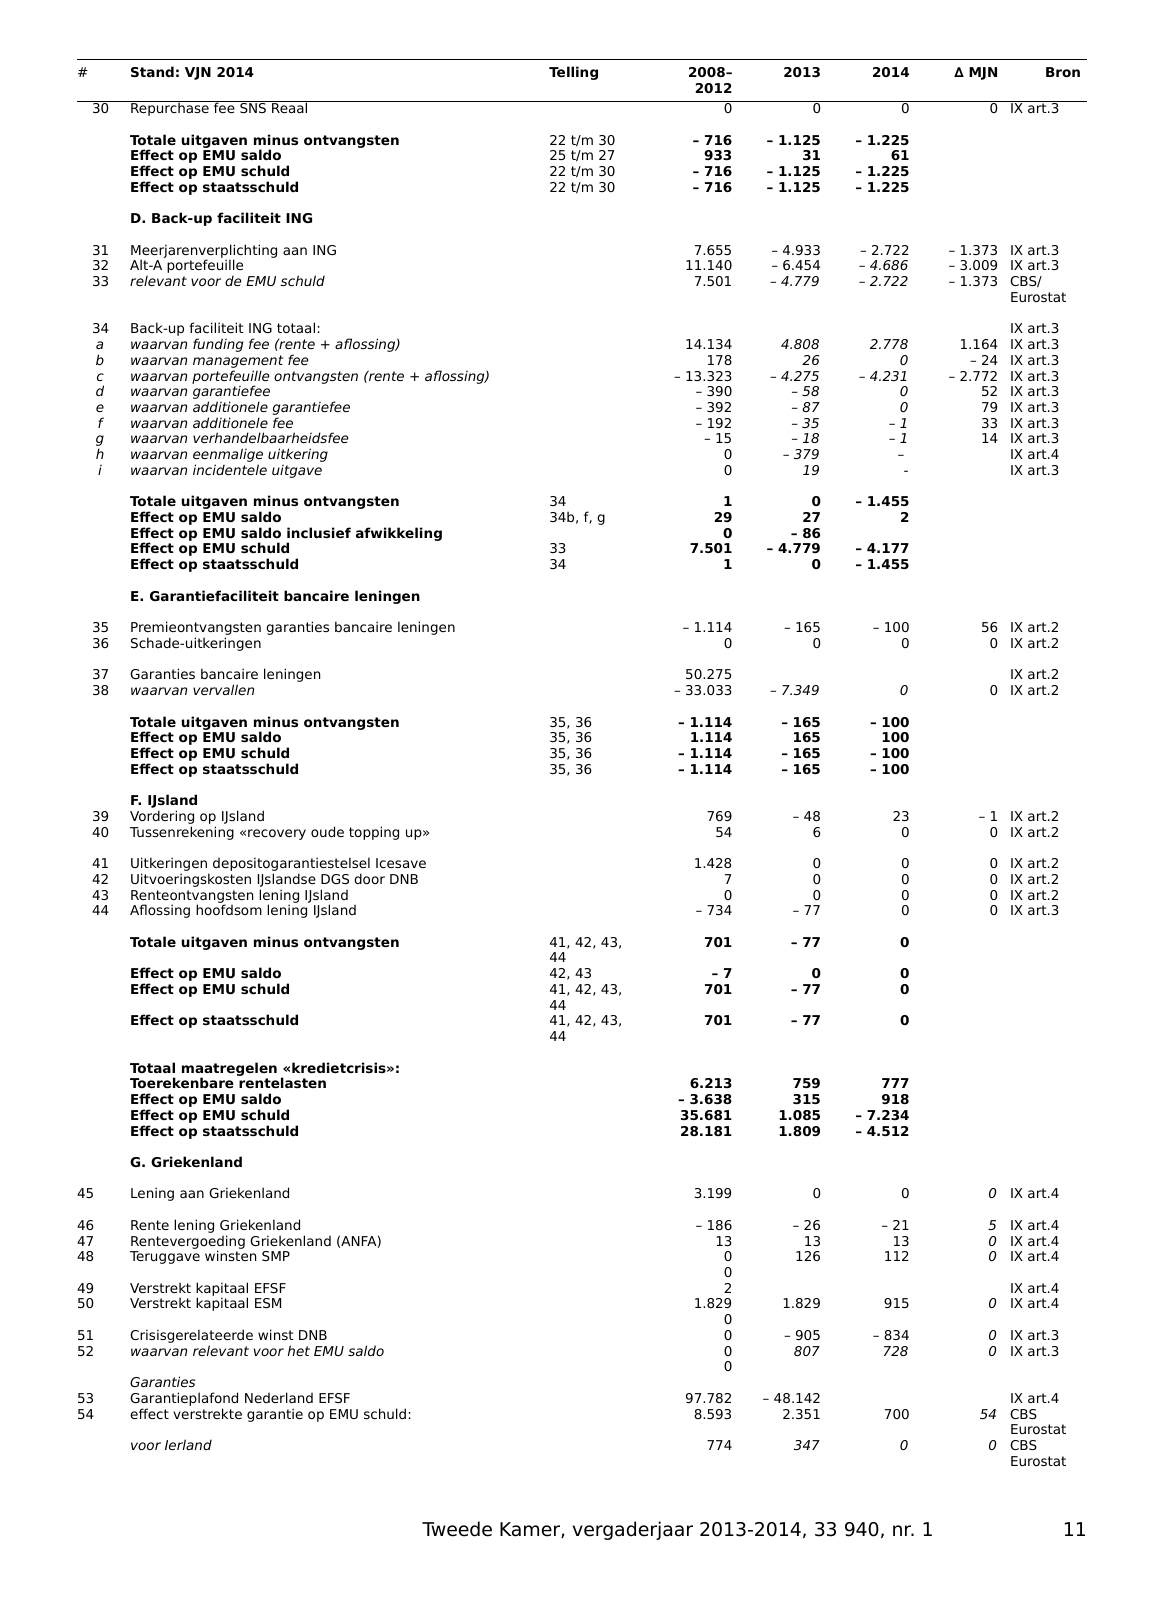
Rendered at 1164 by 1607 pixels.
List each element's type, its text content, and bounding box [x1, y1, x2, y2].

table_cell [915, 1171, 1004, 1186]
table_cell [738, 604, 827, 620]
table_cell [77, 1359, 124, 1375]
table_cell Effect op staatsschuld [124, 762, 543, 777]
table_cell Tussenrekening «recovery oude topping up» [124, 825, 543, 840]
table_cell 0 [738, 966, 827, 982]
table_cell [543, 1076, 649, 1092]
table_cell 33 [77, 274, 124, 305]
table_cell [543, 903, 649, 919]
table_cell [650, 1045, 738, 1060]
table_cell IX art.3 [1004, 416, 1087, 431]
table_header 2014 [827, 60, 915, 101]
table_cell [543, 825, 649, 840]
table_cell Renteontvangsten lening IJsland [124, 888, 543, 903]
table_cell – 100 [827, 762, 915, 777]
table_cell [77, 494, 124, 510]
table_cell 30 [77, 102, 124, 117]
table_cell [543, 667, 649, 683]
table_cell [1004, 133, 1087, 148]
table_cell voor Ierland [124, 1438, 543, 1469]
table_cell – 1.114 [650, 746, 738, 762]
table_cell [650, 305, 738, 321]
table_cell 5 [915, 1218, 1004, 1233]
table_cell [543, 1186, 649, 1202]
table_cell 0 [650, 447, 738, 463]
table_cell [124, 919, 543, 934]
table_cell [77, 1265, 124, 1281]
table_cell IX art.3 [1004, 1344, 1087, 1359]
table_cell waarvan relevant voor het EMU saldo [124, 1344, 543, 1359]
table_cell Totale uitgaven minus ontvangsten [124, 935, 543, 966]
table_cell [1004, 935, 1087, 966]
table_cell [915, 1139, 1004, 1155]
table_cell [915, 305, 1004, 321]
table_cell 728 [827, 1344, 915, 1359]
table_cell IX art.3 [1004, 463, 1087, 478]
table_cell [1004, 1108, 1087, 1123]
table_cell a [77, 337, 124, 353]
table_cell [827, 195, 915, 211]
table_cell [738, 777, 827, 793]
table_cell Totale uitgaven minus ontvangsten [124, 133, 543, 148]
table_cell [77, 982, 124, 1013]
table_cell – 165 [738, 746, 827, 762]
table_cell [738, 1265, 827, 1281]
table_cell 34b, f, g [543, 510, 649, 526]
table_cell 35, 36 [543, 746, 649, 762]
table_cell [77, 1171, 124, 1186]
table_cell Effect op staatsschuld [124, 1013, 543, 1045]
table_cell [543, 1123, 649, 1139]
table_cell Garantieplafond Nederland EFSF [124, 1391, 543, 1406]
table_cell [543, 1218, 649, 1233]
table_cell 6.213 [650, 1076, 738, 1092]
table_cell [543, 777, 649, 793]
table_cell – 1.225 [827, 133, 915, 148]
table_cell 0 [827, 102, 915, 117]
table_cell 48 [77, 1249, 124, 1265]
table_cell [827, 1281, 915, 1296]
table_cell [543, 1045, 649, 1060]
table_cell [543, 840, 649, 856]
table_cell [543, 243, 649, 258]
table_cell 1.114 [650, 730, 738, 746]
table_cell [915, 227, 1004, 242]
table_cell [915, 164, 1004, 179]
table_cell 29 [650, 510, 738, 526]
table_cell 0 [915, 102, 1004, 117]
table_cell [77, 730, 124, 746]
table_cell 22 t/m 30 [543, 133, 649, 148]
table_cell [124, 604, 543, 620]
table_cell waarvan incidentele uitgave [124, 463, 543, 478]
table_cell [543, 651, 649, 667]
table_cell [124, 573, 543, 588]
table_cell 0 [650, 526, 738, 541]
table_cell [1004, 730, 1087, 746]
table_cell 13 [827, 1234, 915, 1249]
table_cell [77, 699, 124, 714]
table_cell [77, 1375, 124, 1391]
table_cell [543, 258, 649, 274]
table_cell – 2.722 [827, 274, 915, 305]
table_cell 915 [827, 1296, 915, 1312]
table_cell [650, 604, 738, 620]
table_cell – 100 [827, 714, 915, 730]
table_cell 8.593 [650, 1406, 738, 1438]
table_cell [738, 1060, 827, 1076]
table_cell IX art.2 [1004, 636, 1087, 651]
table_cell 0 [827, 683, 915, 699]
table_cell [543, 400, 649, 416]
table_cell [827, 1312, 915, 1328]
table_cell – 7 [650, 966, 738, 982]
table_cell 0 [650, 1359, 738, 1375]
table_cell 0 [827, 872, 915, 887]
table_cell 7.655 [650, 243, 738, 258]
table_cell – 379 [738, 447, 827, 463]
table_cell [543, 604, 649, 620]
table_cell Vordering op IJsland [124, 809, 543, 824]
table_cell 54 [77, 1406, 124, 1438]
table_cell [915, 133, 1004, 148]
table_cell 807 [738, 1344, 827, 1359]
table_cell [1004, 1312, 1087, 1328]
table_cell [827, 651, 915, 667]
table_cell 0 [915, 872, 1004, 887]
table_cell e [77, 400, 124, 416]
table_cell [738, 1359, 827, 1375]
table_cell Effect op EMU saldo inclusief afwikkeling [124, 526, 543, 541]
table_cell 7.501 [650, 274, 738, 305]
table_cell – 2.772 [915, 368, 1004, 384]
table_cell waarvan garantiefee [124, 384, 543, 400]
table_cell [915, 1076, 1004, 1092]
table_cell [1004, 919, 1087, 934]
table_cell [915, 746, 1004, 762]
table_cell [1004, 541, 1087, 557]
table_cell [650, 1375, 738, 1391]
table_cell [1004, 305, 1087, 321]
table_cell [915, 699, 1004, 714]
table_cell – 390 [650, 384, 738, 400]
table_cell [77, 1139, 124, 1155]
table_cell 1 [650, 494, 738, 510]
table_cell [915, 479, 1004, 494]
table_cell waarvan portefeuille ontvangsten (rente + aflossing) [124, 368, 649, 384]
table_cell [1004, 557, 1087, 573]
table_cell IX art.3 [1004, 1328, 1087, 1343]
table_cell 42, 43 [543, 966, 649, 982]
table_cell [77, 589, 124, 604]
table_cell [543, 856, 649, 872]
table_cell 0 [650, 1344, 738, 1359]
table_cell – 7.234 [827, 1108, 915, 1123]
table_cell [543, 447, 649, 463]
table_cell IX art.3 [1004, 321, 1087, 337]
table_cell [543, 573, 649, 588]
table_cell 33 [915, 416, 1004, 431]
table_cell IX art.4 [1004, 447, 1087, 463]
table_cell 35.681 [650, 1108, 738, 1123]
table_cell [77, 777, 124, 793]
table_cell 1.809 [738, 1123, 827, 1139]
table_cell [1004, 195, 1087, 211]
table_cell 14 [915, 431, 1004, 447]
table_cell [827, 667, 915, 683]
table_cell waarvan vervallen [124, 683, 543, 699]
table_cell [124, 1202, 543, 1218]
table_cell [543, 305, 649, 321]
table_cell 40 [77, 825, 124, 840]
table_cell [124, 479, 543, 494]
table_cell 13 [650, 1234, 738, 1249]
table_cell 47 [77, 1234, 124, 1249]
table_cell [1004, 604, 1087, 620]
table_cell [543, 1438, 649, 1469]
table_cell [650, 651, 738, 667]
table_cell [77, 1045, 124, 1060]
table_cell Garanties [124, 1375, 543, 1391]
table_cell [543, 1139, 649, 1155]
table_cell [543, 1328, 649, 1343]
table_cell 774 [650, 1438, 738, 1469]
table_cell 0 [915, 1249, 1004, 1265]
table_cell [915, 541, 1004, 557]
table_cell [738, 321, 827, 337]
table_cell – 77 [738, 935, 827, 966]
table_cell – 165 [738, 762, 827, 777]
table_cell Schade-uitkeringen [124, 636, 543, 651]
table_cell [543, 1060, 649, 1076]
table_cell [1004, 746, 1087, 762]
table_cell [1004, 699, 1087, 714]
table_cell [738, 840, 827, 856]
table_cell 50.275 [650, 667, 738, 683]
table_cell Effect op EMU schuld [124, 541, 543, 557]
table_cell 1.428 [650, 856, 738, 872]
table_cell [915, 1123, 1004, 1139]
table_cell [1004, 777, 1087, 793]
table_cell – 716 [650, 180, 738, 195]
table_cell 769 [650, 809, 738, 824]
table_cell – 100 [827, 746, 915, 762]
table_cell 0 [915, 1234, 1004, 1249]
table_cell CBS Eurostat [1004, 1438, 1087, 1469]
table_cell 2 [827, 510, 915, 526]
table_cell 22 t/m 30 [543, 180, 649, 195]
table_cell [77, 966, 124, 982]
table_cell 33 [543, 541, 649, 557]
table_cell [827, 321, 915, 337]
table_cell 1.164 [915, 337, 1004, 353]
table_cell 46 [77, 1218, 124, 1233]
table_cell [543, 1092, 649, 1108]
table_cell Effect op EMU saldo [124, 148, 543, 164]
table_cell 0 [915, 1186, 1004, 1202]
table_cell Teruggave winsten SMP [124, 1249, 543, 1265]
table_cell 1.085 [738, 1108, 827, 1123]
table_cell IX art.2 [1004, 683, 1087, 699]
table_cell [827, 573, 915, 588]
table_cell [1004, 714, 1087, 730]
table_cell [1004, 1139, 1087, 1155]
table_cell 701 [650, 982, 738, 1013]
table_cell [1004, 1375, 1087, 1391]
table_cell [543, 526, 649, 541]
table_cell [124, 777, 543, 793]
table_cell 56 [915, 620, 1004, 636]
table_cell 39 [77, 809, 124, 824]
table_cell [1004, 1265, 1087, 1281]
table_cell [543, 872, 649, 887]
table_cell [543, 1171, 649, 1186]
table_cell – 21 [827, 1218, 915, 1233]
table_cell – 77 [738, 1013, 827, 1045]
table_cell IX art.4 [1004, 1249, 1087, 1265]
table_cell [738, 1171, 827, 1186]
table_cell [77, 1013, 124, 1045]
table_cell [1004, 840, 1087, 856]
table_cell [915, 447, 1004, 463]
table_cell 0 [827, 935, 915, 966]
table_cell 2.778 [827, 337, 915, 353]
table_cell 34 [543, 494, 649, 510]
table_header # [77, 60, 124, 101]
table_cell 38 [77, 683, 124, 699]
table_cell – 1.114 [650, 762, 738, 777]
table_cell 34 [77, 321, 124, 337]
table_cell 52 [915, 384, 1004, 400]
table_cell 0 [827, 1013, 915, 1045]
table_cell – 1 [827, 431, 915, 447]
table_cell 759 [738, 1076, 827, 1092]
table_cell 22 t/m 30 [543, 164, 649, 179]
table_cell 700 [827, 1406, 915, 1438]
table_cell [1004, 1123, 1087, 1139]
table_cell [650, 1139, 738, 1155]
table_cell [650, 195, 738, 211]
table_cell [124, 117, 543, 132]
table_cell [738, 651, 827, 667]
table_cell 701 [650, 935, 738, 966]
table_cell [650, 321, 738, 337]
table_cell [543, 1265, 649, 1281]
table_cell IX art.4 [1004, 1391, 1087, 1406]
table_cell waarvan management fee [124, 353, 543, 368]
table_cell – 77 [738, 903, 827, 919]
table_cell [1004, 762, 1087, 777]
table_cell – 1.125 [738, 164, 827, 179]
table_cell 6 [738, 825, 827, 840]
table_cell 41 [77, 856, 124, 872]
table_cell [77, 541, 124, 557]
table_cell – 4.933 [738, 243, 827, 258]
table_cell IX art.4 [1004, 1234, 1087, 1249]
table_cell 51 [77, 1328, 124, 1343]
table_cell [543, 274, 649, 305]
table_cell [543, 1312, 649, 1328]
table_cell g [77, 431, 124, 447]
table_cell 0 [915, 1296, 1004, 1312]
table_cell – 165 [738, 714, 827, 730]
table_cell 0 [738, 872, 827, 887]
table_cell 0 [738, 102, 827, 117]
table_cell IX art.2 [1004, 809, 1087, 824]
table_cell [124, 195, 543, 211]
table_cell [650, 227, 738, 242]
table_cell [738, 919, 827, 934]
table_cell 11.140 [650, 258, 738, 274]
table_cell 178 [650, 353, 738, 368]
table_cell [124, 1045, 543, 1060]
table_cell [543, 353, 649, 368]
table_cell [827, 1060, 915, 1076]
table_cell [915, 1092, 1004, 1108]
table_cell [77, 133, 124, 148]
table_cell [77, 148, 124, 164]
table_cell IX art.4 [1004, 1296, 1087, 1312]
table_cell [738, 1281, 827, 1296]
table_cell – 2.722 [827, 243, 915, 258]
table_cell – 1.225 [827, 180, 915, 195]
table_cell – 1.114 [650, 714, 738, 730]
table_cell [827, 1359, 915, 1375]
table_cell – [827, 447, 915, 463]
table_cell Effect op staatsschuld [124, 1123, 543, 1139]
table_cell [650, 919, 738, 934]
table_cell 61 [827, 148, 915, 164]
table_cell IX art.3 [1004, 903, 1087, 919]
table_cell IX art.3 [1004, 431, 1087, 447]
table_cell [738, 1375, 827, 1391]
table_cell [1004, 1202, 1087, 1218]
table_cell [915, 1013, 1004, 1045]
table_cell [77, 1202, 124, 1218]
table_cell 0 [650, 1328, 738, 1343]
table_cell waarvan eenmalige uitkering [124, 447, 543, 463]
table_cell [1004, 982, 1087, 1013]
table_cell [543, 636, 649, 651]
table_cell [915, 651, 1004, 667]
table_cell IX art.3 [1004, 243, 1087, 258]
table_cell [915, 1108, 1004, 1123]
table_cell [77, 604, 124, 620]
table_cell [1004, 966, 1087, 982]
table_cell [124, 1139, 543, 1155]
table_cell [915, 321, 1004, 337]
table_cell 918 [827, 1092, 915, 1108]
table_cell Effect op EMU saldo [124, 730, 543, 746]
table_cell [650, 117, 738, 132]
table_cell [738, 667, 827, 683]
table_cell [1004, 510, 1087, 526]
table_cell [915, 1202, 1004, 1218]
table_cell waarvan funding fee (rente + aflossing) [124, 337, 543, 353]
table_cell 35, 36 [543, 762, 649, 777]
table_cell effect verstrekte garantie op EMU schuld: [124, 1406, 543, 1438]
table_cell [650, 479, 738, 494]
table_cell 0 [738, 856, 827, 872]
table_cell Lening aan Griekenland [124, 1186, 543, 1202]
table_cell 0 [650, 888, 738, 903]
table_cell [650, 1202, 738, 1218]
table_cell [77, 117, 124, 132]
table_cell – 86 [738, 526, 827, 541]
table_cell [77, 526, 124, 541]
table_cell [915, 667, 1004, 683]
table_cell [827, 1391, 915, 1406]
table_cell – 4.686 [827, 258, 915, 274]
table_cell IX art.2 [1004, 825, 1087, 840]
table_cell Uitvoeringskosten IJslandse DGS door DNB [124, 872, 543, 887]
table_cell Totale uitgaven minus ontvangsten [124, 714, 543, 730]
table_cell [915, 604, 1004, 620]
table_cell [543, 809, 649, 824]
table_cell [1004, 1013, 1087, 1045]
table_cell Effect op EMU schuld [124, 1108, 543, 1123]
table_cell 0 [915, 636, 1004, 651]
table_cell [77, 1312, 124, 1328]
table_cell Effect op EMU saldo [124, 510, 543, 526]
table_cell Crisisgerelateerde winst DNB [124, 1328, 543, 1343]
table_cell – 4.779 [738, 274, 827, 305]
table_cell [915, 1359, 1004, 1375]
table_cell 0 [827, 400, 915, 416]
table_cell 31 [738, 148, 827, 164]
table_cell [915, 935, 1004, 966]
table_header Stand: VJN 2014 [124, 60, 543, 101]
table_cell [77, 211, 124, 227]
table_cell [124, 699, 543, 714]
table_cell IX art.3 [1004, 368, 1087, 384]
table_cell IX art.2 [1004, 888, 1087, 903]
table_cell – 1 [827, 416, 915, 431]
table_cell 41, 42, 43, 44 [543, 935, 649, 966]
table_cell Aflossing hoofdsom lening IJsland [124, 903, 543, 919]
table_header Telling [543, 60, 649, 101]
table_cell [77, 479, 124, 494]
table_cell c [77, 368, 124, 384]
table_cell 0 [827, 1186, 915, 1202]
table_cell 37 [77, 667, 124, 683]
table_cell [738, 1312, 827, 1328]
table_cell 0 [738, 494, 827, 510]
table_cell – 1.373 [915, 243, 1004, 258]
table_cell [124, 1171, 543, 1186]
table_cell Effect op EMU schuld [124, 746, 543, 762]
table_cell [77, 195, 124, 211]
table_cell 777 [827, 1076, 915, 1092]
table_cell 7.501 [650, 541, 738, 557]
table_cell IX art.3 [1004, 400, 1087, 416]
table_cell [543, 1391, 649, 1406]
table_cell IX art.4 [1004, 1218, 1087, 1233]
table_cell [915, 1391, 1004, 1406]
table_cell [1004, 1076, 1087, 1092]
table_cell 347 [738, 1438, 827, 1469]
table_cell 315 [738, 1092, 827, 1108]
table_cell Effect op staatsschuld [124, 557, 543, 573]
table_cell 0 [650, 1312, 738, 1328]
table_cell Effect op staatsschuld [124, 180, 543, 195]
table_cell IX art.4 [1004, 1281, 1087, 1296]
table_cell [827, 526, 915, 541]
table_cell [124, 1359, 543, 1375]
table_cell – 4.177 [827, 541, 915, 557]
table_cell 3.199 [650, 1186, 738, 1202]
table_cell 0 [827, 966, 915, 982]
table_cell 0 [738, 636, 827, 651]
table_cell 0 [738, 888, 827, 903]
table_cell [738, 305, 827, 321]
table_cell [1004, 479, 1087, 494]
table_cell [77, 762, 124, 777]
table_cell [738, 117, 827, 132]
table_cell – 716 [650, 164, 738, 179]
table_cell [1004, 494, 1087, 510]
table_cell 4.808 [738, 337, 827, 353]
table_cell [827, 840, 915, 856]
table_cell [1004, 164, 1087, 179]
table_cell [1004, 526, 1087, 541]
table_cell [650, 840, 738, 856]
table_cell 31 [77, 243, 124, 258]
table_cell 0 [915, 888, 1004, 903]
table_cell [915, 1281, 1004, 1296]
table_cell G. Griekenland [124, 1155, 1087, 1171]
table_cell [915, 148, 1004, 164]
table_cell 0 [915, 1344, 1004, 1359]
table_cell Garanties bancaire leningen [124, 667, 543, 683]
table_cell [915, 557, 1004, 573]
table_cell 1 [650, 557, 738, 573]
table_cell [543, 1344, 649, 1359]
table_cell – 26 [738, 1218, 827, 1233]
table_cell 100 [827, 730, 915, 746]
table_cell 0 [827, 903, 915, 919]
table_cell waarvan additionele fee [124, 416, 543, 431]
table_cell 41, 42, 43, 44 [543, 982, 649, 1013]
table_cell – 1.125 [738, 180, 827, 195]
table_cell [1004, 180, 1087, 195]
table_cell [543, 620, 649, 636]
table_cell [77, 1076, 124, 1092]
table_cell [915, 1060, 1004, 1076]
table_cell [827, 604, 915, 620]
table_cell [124, 1312, 543, 1328]
table_cell 0 [650, 1265, 738, 1281]
table_cell 2.351 [738, 1406, 827, 1438]
table_cell [543, 431, 649, 447]
table_cell Totale uitgaven minus ontvangsten [124, 494, 543, 510]
table_cell [77, 746, 124, 762]
table_cell [77, 1123, 124, 1139]
table_cell [543, 227, 649, 242]
table_cell 0 [915, 1438, 1004, 1469]
table_cell 26 [738, 353, 827, 368]
table_cell – 4.275 [738, 368, 827, 384]
table_cell [738, 227, 827, 242]
table_cell [77, 935, 124, 966]
table_cell Uitkeringen depositogarantiestelsel Icesave [124, 856, 543, 872]
table_cell Rente lening Griekenland [124, 1218, 543, 1233]
table_cell [77, 651, 124, 667]
table_cell [1004, 1092, 1087, 1108]
table_cell 0 [650, 1249, 738, 1265]
table_cell E. Garantiefaciliteit bancaire leningen [124, 589, 1087, 604]
table_cell 14.134 [650, 337, 738, 353]
table_cell IX art.3 [1004, 258, 1087, 274]
table_cell Rentevergoeding Griekenland (ANFA) [124, 1234, 543, 1249]
table_cell 35, 36 [543, 730, 649, 746]
table_header 2008–2012 [650, 60, 738, 101]
table_cell [543, 321, 649, 337]
table_cell [915, 195, 1004, 211]
table_cell [543, 384, 649, 400]
table_cell – 13.323 [650, 368, 738, 384]
table_cell 54 [650, 825, 738, 840]
table_cell [77, 1092, 124, 1108]
table_cell [77, 1438, 124, 1469]
table_cell [827, 117, 915, 132]
table_cell IX art.3 [1004, 102, 1087, 117]
table_cell [543, 195, 649, 211]
table_cell – 4.231 [827, 368, 915, 384]
table_cell – 15 [650, 431, 738, 447]
table_header Bron [1004, 60, 1087, 101]
table_cell – 48 [738, 809, 827, 824]
table_cell [543, 1296, 649, 1312]
table_cell 25 t/m 27 [543, 148, 649, 164]
table_cell [77, 714, 124, 730]
table_cell IX art.3 [1004, 384, 1087, 400]
table_cell relevant voor de EMU schuld [124, 274, 543, 305]
table_cell [1004, 117, 1087, 132]
table_cell 44 [77, 903, 124, 919]
table_cell Alt-A portefeuille [124, 258, 543, 274]
table_cell [915, 840, 1004, 856]
table_cell – 48.142 [738, 1391, 827, 1406]
table_cell – 3.009 [915, 258, 1004, 274]
table_cell [915, 1375, 1004, 1391]
table_cell [543, 479, 649, 494]
table_cell [124, 1265, 543, 1281]
table_cell 97.782 [650, 1391, 738, 1406]
table_cell Effect op EMU schuld [124, 982, 543, 1013]
table_cell [650, 1171, 738, 1186]
table_cell Verstrekt kapitaal ESM [124, 1296, 543, 1312]
table_cell – 834 [827, 1328, 915, 1343]
table_cell [1004, 1060, 1087, 1076]
table_cell – 734 [650, 903, 738, 919]
table_cell [915, 966, 1004, 982]
table_cell [827, 1171, 915, 1186]
table_cell [738, 195, 827, 211]
table_cell [915, 573, 1004, 588]
table_cell [650, 1060, 738, 1076]
table_cell waarvan additionele garantiefee [124, 400, 543, 416]
table_cell [915, 777, 1004, 793]
table_cell – 1.125 [738, 133, 827, 148]
table_cell [543, 683, 649, 699]
table_cell [1004, 573, 1087, 588]
table_cell waarvan verhandelbaarheidsfee [124, 431, 543, 447]
table_cell [77, 227, 124, 242]
table_cell IX art.4 [1004, 1186, 1087, 1202]
table_cell – 1.114 [650, 620, 738, 636]
table_cell [543, 337, 649, 353]
table_cell [77, 180, 124, 195]
table_cell Toerekenbare rentelasten [124, 1076, 543, 1092]
table_cell [543, 1249, 649, 1265]
table_cell 36 [77, 636, 124, 651]
table_cell F. IJsland [124, 793, 1087, 809]
table_cell [1004, 1045, 1087, 1060]
table_cell Back-up faciliteit ING totaal: [124, 321, 543, 337]
table_cell IX art.3 [1004, 337, 1087, 353]
table_cell – 186 [650, 1218, 738, 1233]
table_cell [543, 1359, 649, 1375]
table_cell [543, 117, 649, 132]
table_cell Totaal maatregelen «kredietcrisis»: [124, 1060, 543, 1076]
table_cell 79 [915, 400, 1004, 416]
table_cell – 1.373 [915, 274, 1004, 305]
table_cell f [77, 416, 124, 431]
table_cell 41, 42, 43, 44 [543, 1013, 649, 1045]
table_cell 42 [77, 872, 124, 887]
table_cell 23 [827, 809, 915, 824]
table_cell Effect op EMU schuld [124, 164, 543, 179]
table_cell Meerjarenverplichting aan ING [124, 243, 543, 258]
table_cell [77, 305, 124, 321]
table_cell – 1.455 [827, 557, 915, 573]
table_cell [543, 1281, 649, 1296]
table_cell [915, 1265, 1004, 1281]
table_cell [827, 1265, 915, 1281]
table_cell 52 [77, 1344, 124, 1359]
table_cell [827, 1139, 915, 1155]
table_cell [124, 227, 543, 242]
table_cell [650, 573, 738, 588]
table_cell 34 [543, 557, 649, 573]
table_cell – 165 [738, 620, 827, 636]
table_cell [915, 463, 1004, 478]
table_cell – 7.349 [738, 683, 827, 699]
table_cell Premieontvangsten garanties bancaire leningen [124, 620, 543, 636]
table_cell [543, 463, 649, 478]
table_cell [77, 793, 124, 809]
table_cell – 100 [827, 620, 915, 636]
table_cell [738, 1139, 827, 1155]
table_cell 54 [915, 1406, 1004, 1438]
table_cell [915, 730, 1004, 746]
table_cell 1.829 [738, 1296, 827, 1312]
table_cell [77, 510, 124, 526]
table_cell – 58 [738, 384, 827, 400]
table_cell b [77, 353, 124, 368]
table_cell [915, 982, 1004, 1013]
table_cell [543, 416, 649, 431]
table_cell 50 [77, 1296, 124, 1312]
table_cell [124, 305, 543, 321]
table_cell – 6.454 [738, 258, 827, 274]
table_cell [827, 479, 915, 494]
table_cell 19 [738, 463, 827, 478]
table_cell 0 [650, 636, 738, 651]
table_cell [915, 510, 1004, 526]
table_cell IX art.3 [1004, 353, 1087, 368]
table_header 2013 [738, 60, 827, 101]
table_cell [827, 919, 915, 934]
table_cell [915, 494, 1004, 510]
table_cell [124, 840, 543, 856]
table_cell 45 [77, 1186, 124, 1202]
table_cell – 716 [650, 133, 738, 148]
table_cell IX art.2 [1004, 620, 1087, 636]
table_cell 0 [738, 1186, 827, 1202]
table_cell [77, 1060, 124, 1076]
table_cell [1004, 148, 1087, 164]
table_cell d [77, 384, 124, 400]
table_cell [915, 919, 1004, 934]
table_cell 112 [827, 1249, 915, 1265]
table_cell 0 [650, 102, 738, 117]
table_cell [915, 526, 1004, 541]
table_cell [827, 1202, 915, 1218]
table_cell h [77, 447, 124, 463]
table_cell 933 [650, 148, 738, 164]
table_cell 0 [827, 825, 915, 840]
table_cell – 1.225 [827, 164, 915, 179]
table_cell [738, 1045, 827, 1060]
table_cell [915, 762, 1004, 777]
table_cell i [77, 463, 124, 478]
table_cell [543, 699, 649, 714]
table_cell 32 [77, 258, 124, 274]
table_cell IX art.2 [1004, 872, 1087, 887]
table_cell [543, 1375, 649, 1391]
table_cell 165 [738, 730, 827, 746]
table_cell 0 [827, 384, 915, 400]
table_cell 0 [915, 825, 1004, 840]
table_cell [77, 164, 124, 179]
table_cell [827, 1045, 915, 1060]
table_cell [827, 699, 915, 714]
table_cell [1004, 651, 1087, 667]
table_cell [915, 714, 1004, 730]
table_cell 43 [77, 888, 124, 903]
table_cell – 905 [738, 1328, 827, 1343]
table_cell 0 [827, 982, 915, 1013]
table_cell [915, 1312, 1004, 1328]
table_header ∆ MJN [915, 60, 1004, 101]
table_cell 126 [738, 1249, 827, 1265]
table_cell – 18 [738, 431, 827, 447]
table_cell [77, 1155, 124, 1171]
table_cell [543, 1202, 649, 1218]
table_cell – 4.512 [827, 1123, 915, 1139]
table_cell [738, 479, 827, 494]
table_cell – 35 [738, 416, 827, 431]
table_cell – 24 [915, 353, 1004, 368]
table_cell [543, 1406, 649, 1438]
table_cell – 33.033 [650, 683, 738, 699]
table_cell – 3.638 [650, 1092, 738, 1108]
table_cell – 77 [738, 982, 827, 1013]
table_cell 1.829 [650, 1296, 738, 1312]
table_cell 0 [915, 856, 1004, 872]
table_cell [915, 1045, 1004, 1060]
table_cell IX art.2 [1004, 667, 1087, 683]
table_cell [915, 180, 1004, 195]
table_cell 13 [738, 1234, 827, 1249]
table_cell [77, 840, 124, 856]
table_cell [1004, 1359, 1087, 1375]
table_cell Effect op EMU saldo [124, 966, 543, 982]
table_cell Effect op EMU saldo [124, 1092, 543, 1108]
table_cell [650, 699, 738, 714]
table_cell 27 [738, 510, 827, 526]
table_cell [650, 777, 738, 793]
table_cell 0 [915, 683, 1004, 699]
table_cell 0 [915, 1328, 1004, 1343]
table_cell [827, 227, 915, 242]
table_cell 0 [827, 636, 915, 651]
table_cell 0 [827, 1438, 915, 1469]
table_cell CBS Eurostat [1004, 1406, 1087, 1438]
table_cell [543, 1108, 649, 1123]
table_cell 0 [827, 353, 915, 368]
table_cell [827, 1375, 915, 1391]
table_cell D. Back-up faciliteit ING [124, 211, 1087, 227]
table_cell 53 [77, 1391, 124, 1406]
table_cell IX art.2 [1004, 856, 1087, 872]
table_cell [124, 651, 543, 667]
table_cell [738, 573, 827, 588]
table_cell – 1 [915, 809, 1004, 824]
table_cell 28.181 [650, 1123, 738, 1139]
table_cell 0 [827, 888, 915, 903]
table_cell [1004, 1171, 1087, 1186]
table_cell 0 [738, 557, 827, 573]
table_cell [738, 1202, 827, 1218]
table_cell 7 [650, 872, 738, 887]
table_cell Repurchase fee SNS Reaal [124, 102, 543, 117]
table_cell [827, 777, 915, 793]
table_cell 35 [77, 620, 124, 636]
table_cell – 392 [650, 400, 738, 416]
table_cell [543, 1234, 649, 1249]
table_cell 35, 36 [543, 714, 649, 730]
table_cell [738, 699, 827, 714]
table_cell 701 [650, 1013, 738, 1045]
table_cell [77, 1108, 124, 1123]
table_cell [77, 919, 124, 934]
table_cell [1004, 227, 1087, 242]
table_cell [543, 102, 649, 117]
table_cell CBS/Eurostat [1004, 274, 1087, 305]
table_cell [543, 888, 649, 903]
table_cell 49 [77, 1281, 124, 1296]
table_cell [77, 573, 124, 588]
table_cell – 192 [650, 416, 738, 431]
table_cell [827, 305, 915, 321]
table_cell – 87 [738, 400, 827, 416]
table_cell - [827, 463, 915, 478]
table_cell – 4.779 [738, 541, 827, 557]
table_cell 0 [827, 856, 915, 872]
table_cell 0 [650, 463, 738, 478]
table_cell 0 [915, 903, 1004, 919]
table_cell [543, 919, 649, 934]
table_cell 2 [650, 1281, 738, 1296]
table_cell [915, 117, 1004, 132]
table_cell – 1.455 [827, 494, 915, 510]
table_cell [77, 557, 124, 573]
table_cell Verstrekt kapitaal EFSF [124, 1281, 543, 1296]
